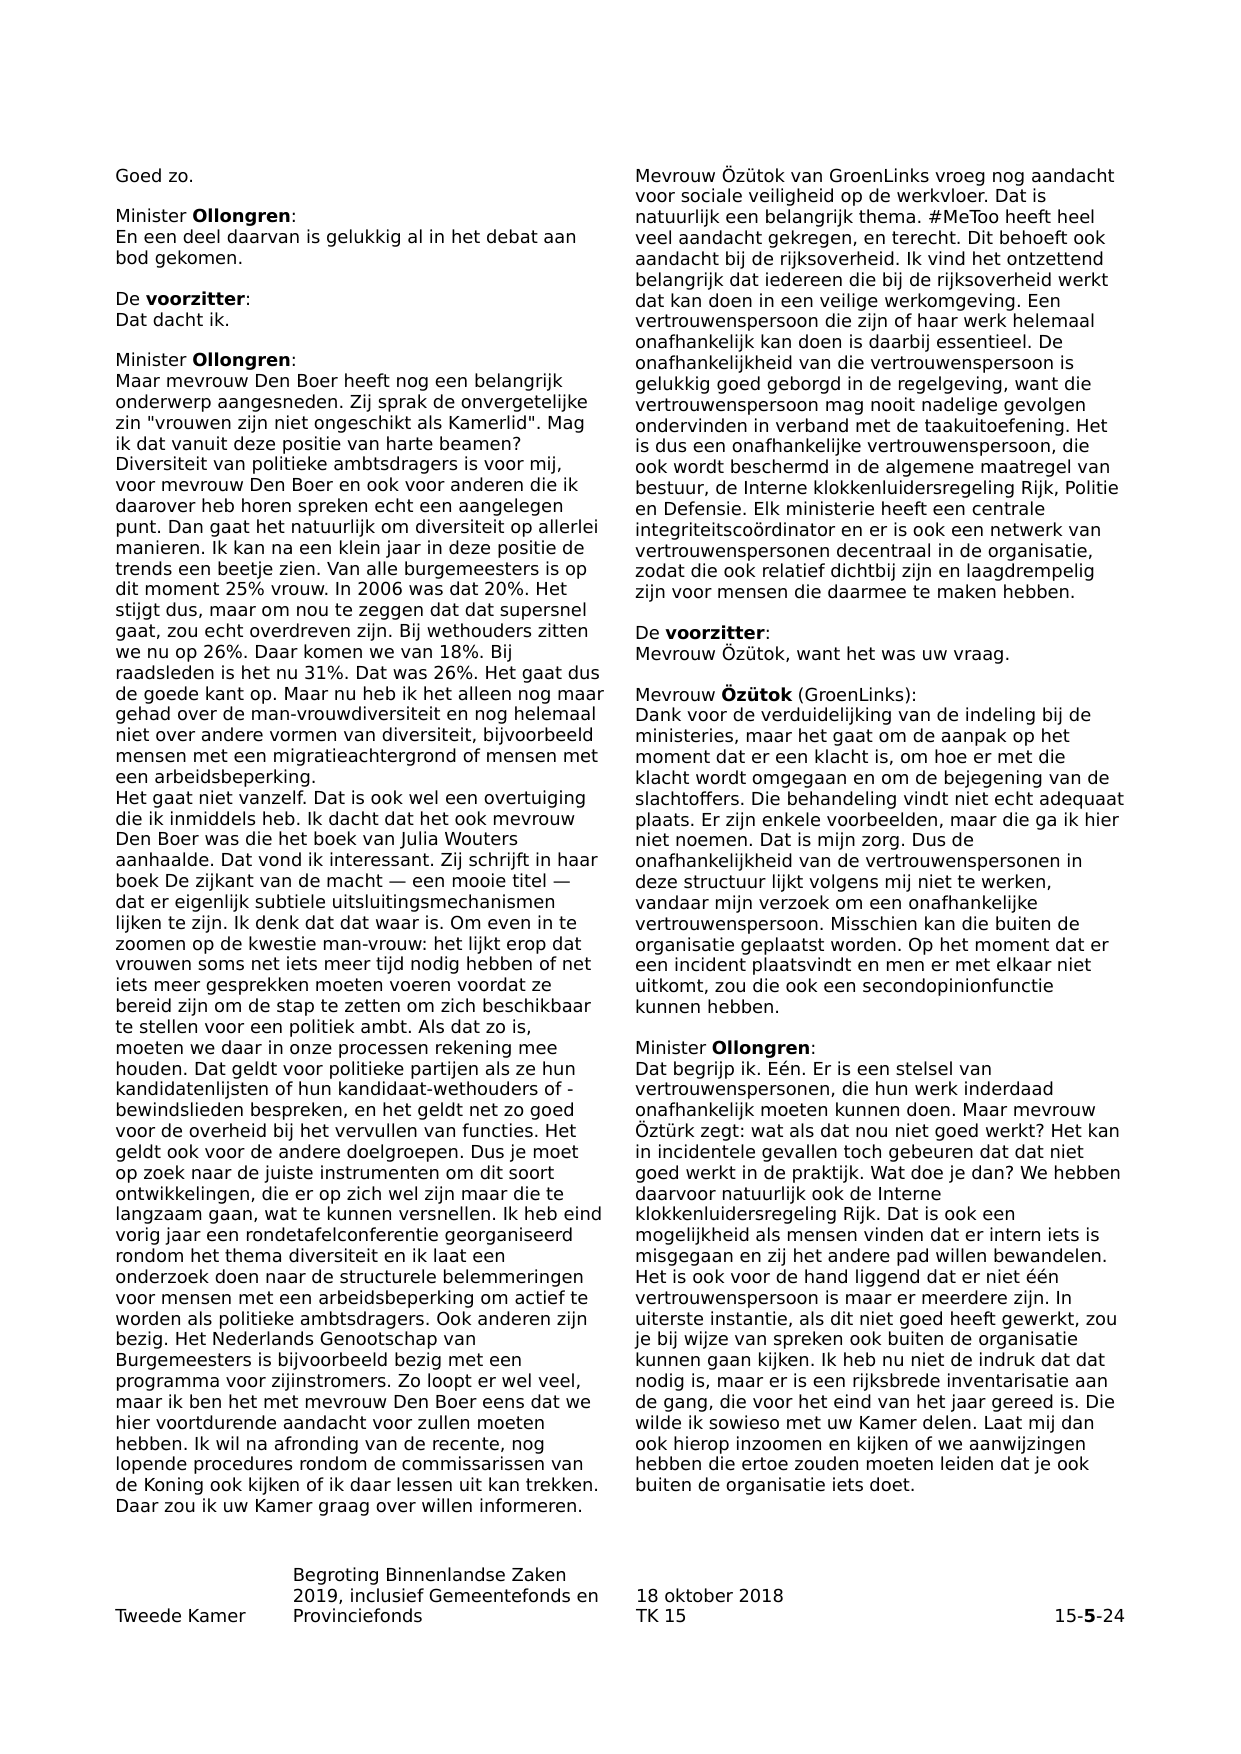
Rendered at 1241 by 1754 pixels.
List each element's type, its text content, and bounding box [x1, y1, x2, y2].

text Minister Ollongren: [115, 206, 605, 227]
text Dat begrijp ik. Eén. Er is een stelsel van vertrouwenspersonen, die hun werk inderdaad onafhankelijk moeten kunnen doen. Maar mevrouw Öztürk zegt: wat als dat nou niet goed werkt? Het kan in incidentele gevallen toch gebeuren dat dat niet goed werkt in de praktijk. Wat doe je dan? We hebben daarvoor natuurlijk ook de Interne klokkenluidersregeling Rijk. Dat is ook een mogelijkheid als mensen vinden dat er intern iets is misgegaan en zij het andere pad willen bewandelen. Het is ook voor de hand liggend dat er niet één vertrouwenspersoon is maar er meerdere zijn. In uiterste instantie, als dit niet goed heeft gewerkt, zou je bij wijze van spreken ook buiten de organisatie kunnen gaan kijken. Ik heb nu niet de indruk dat dat nodig is, maar er is een rijksbrede inventarisatie aan de gang, die voor het eind van het jaar gereed is. Die wilde ik sowieso met uw Kamer delen. Laat mij dan ook hierop inzoomen en kijken of we aanwijzingen hebben die ertoe zouden moeten leiden dat je ook buiten de organisatie iets doet. [635, 1058, 1125, 1496]
text Mevrouw Özütok van GroenLinks vroeg nog aandacht voor sociale veiligheid op de werkvloer. Dat is natuurlijk een belangrijk thema. #MeToo heeft heel veel aandacht gekregen, en terecht. Dit behoeft ook aandacht bij de rijksoverheid. Ik vind het ontzettend belangrijk dat iedereen die bij de rijksoverheid werkt dat kan doen in een veilige werkomgeving. Een vertrouwenspersoon die zijn of haar werk helemaal onafhankelijk kan doen is daarbij essentieel. De onafhankelijkheid van die vertrouwenspersoon is gelukkig goed geborgd in de regelgeving, want die vertrouwenspersoon mag nooit nadelige gevolgen ondervinden in verband met de taakuitoefening. Het is dus een onafhankelijke vertrouwenspersoon, die ook wordt beschermd in de algemene maatregel van bestuur, de Interne klokkenluidersregeling Rijk, Politie en Defensie. Elk ministerie heeft een centrale integriteitscoördinator en er is ook een netwerk van vertrouwenspersonen decentraal in de organisatie, zodat die ook relatief dichtbij zijn en laagdrempelig zijn voor mensen die daarmee te maken hebben. [635, 165, 1125, 603]
text Minister Ollongren: [635, 1038, 1125, 1058]
text De voorzitter: [635, 623, 1125, 643]
text Dat dacht ik. [115, 309, 605, 330]
text Goed zo. [115, 165, 605, 186]
text Minister Ollongren: [115, 350, 605, 371]
text Maar mevrouw Den Boer heeft nog een belangrijk onderwerp aangesneden. Zij sprak de onvergetelijke zin "vrouwen zijn niet ongeschikt als Kamerlid". Mag ik dat vanuit deze positie van harte beamen? Diversiteit van politieke ambtsdragers is voor mij, voor mevrouw Den Boer en ook voor anderen die ik daarover heb horen spreken echt een aangelegen punt. Dan gaat het natuurlijk om diversiteit op allerlei manieren. Ik kan na een klein jaar in deze positie de trends een beetje zien. Van alle burgemeesters is op dit moment 25% vrouw. In 2006 was dat 20%. Het stijgt dus, maar om nou te zeggen dat dat supersnel gaat, zou echt overdreven zijn. Bij wethouders zitten we nu op 26%. Daar komen we van 18%. Bij raadsleden is het nu 31%. Dat was 26%. Het gaat dus de goede kant op. Maar nu heb ik het alleen nog maar gehad over de man-vrouwdiversiteit en nog helemaal niet over andere vormen van diversiteit, bijvoorbeeld mensen met een migratieachtergrond of mensen met een arbeidsbeperking. [115, 371, 605, 787]
text En een deel daarvan is gelukkig al in het debat aan bod gekomen. [115, 227, 605, 268]
text Dank voor de verduidelijking van de indeling bij de ministeries, maar het gaat om de aanpak op het moment dat er een klacht is, om hoe er met die klacht wordt omgegaan en om de bejegening van de slachtoffers. Die behandeling vindt niet echt adequaat plaats. Er zijn enkele voorbeelden, maar die ga ik hier niet noemen. Dat is mijn zorg. Dus de onafhankelijkheid van de vertrouwenspersonen in deze structuur lijkt volgens mij niet te werken, vandaar mijn verzoek om een onafhankelijke vertrouwenspersoon. Misschien kan die buiten de organisatie geplaatst worden. Op het moment dat er een incident plaatsvindt en men er met elkaar niet uitkomt, zou die ook een secondopinionfunctie kunnen hebben. [635, 705, 1125, 1018]
text De voorzitter: [115, 288, 605, 309]
text Mevrouw Özütok (GroenLinks): [635, 684, 1125, 705]
text Mevrouw Özütok, want het was uw vraag. [635, 643, 1125, 664]
text Het gaat niet vanzelf. Dat is ook wel een overtuiging die ik inmiddels heb. Ik dacht dat het ook mevrouw Den Boer was die het boek van Julia Wouters aanhaalde. Dat vond ik interessant. Zij schrijft in haar boek De zijkant van de macht — een mooie titel — dat er eigenlijk subtiele uitsluitingsmechanismen lijken te zijn. Ik denk dat dat waar is. Om even in te zoomen op de kwestie man-vrouw: het lijkt erop dat vrouwen soms net iets meer tijd nodig hebben of net iets meer gesprekken moeten voeren voordat ze bereid zijn om de stap te zetten om zich beschikbaar te stellen voor een politiek ambt. Als dat zo is, moeten we daar in onze processen rekening mee houden. Dat geldt voor politieke partijen als ze hun kandidatenlijsten of hun kandidaat-wethouders of -bewindslieden bespreken, en het geldt net zo goed voor de overheid bij het vervullen van functies. Het geldt ook voor de andere doelgroepen. Dus je moet op zoek naar de juiste instrumenten om dit soort ontwikkelingen, die er op zich wel zijn maar die te langzaam gaan, wat te kunnen versnellen. Ik heb eind vorig jaar een rondetafelconferentie georganiseerd rondom het thema diversiteit en ik laat een onderzoek doen naar de structurele belemmeringen voor mensen met een arbeidsbeperking om actief te worden als politieke ambtsdragers. Ook anderen zijn bezig. Het Nederlands Genootschap van Burgemeesters is bijvoorbeeld bezig met een programma voor zijinstromers. Zo loopt er wel veel, maar ik ben het met mevrouw Den Boer eens dat we hier voortdurende aandacht voor zullen moeten hebben. Ik wil na afronding van de recente, nog lopende procedures rondom de commissarissen van de Koning ook kijken of ik daar lessen uit kan trekken. Daar zou ik uw Kamer graag over willen informeren. [115, 787, 605, 1517]
